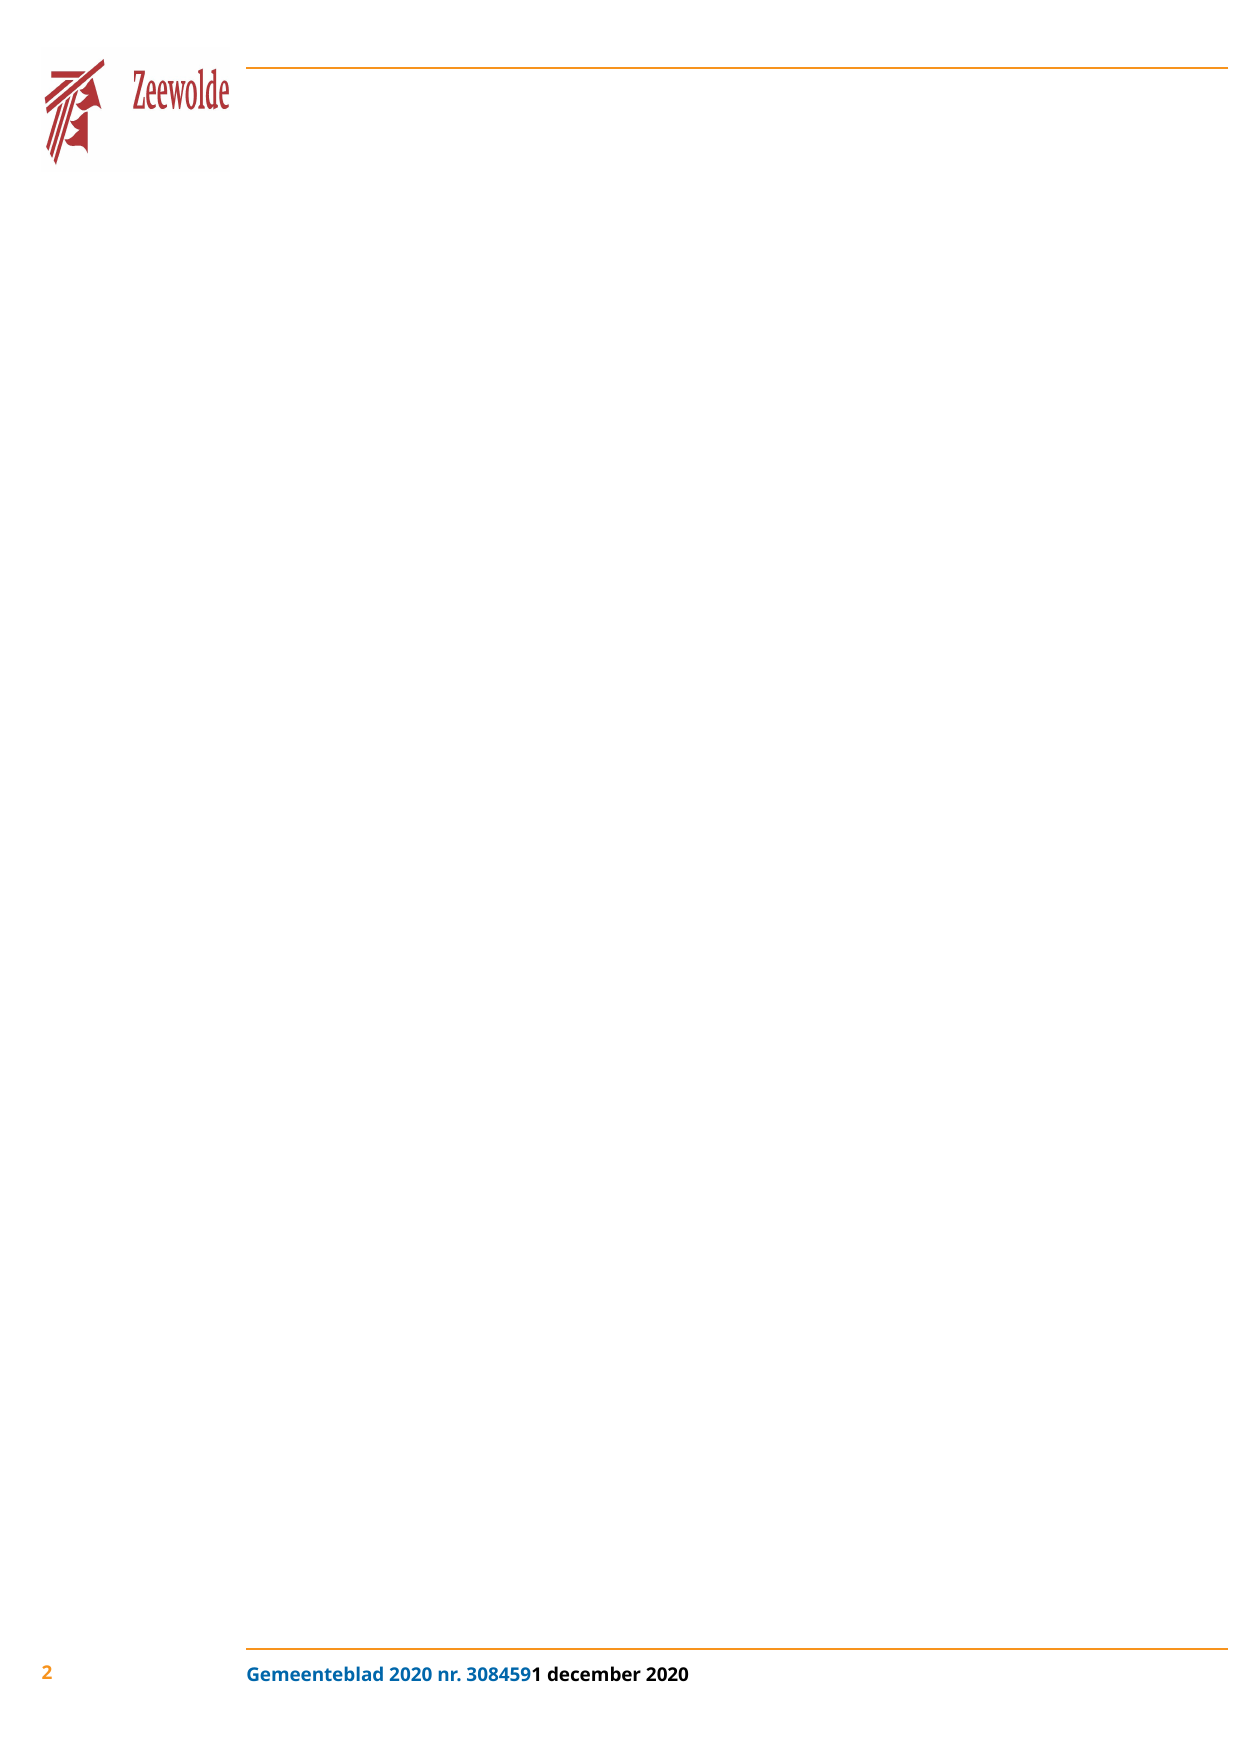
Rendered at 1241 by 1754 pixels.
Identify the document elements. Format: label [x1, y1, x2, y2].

picture [41, 47, 231, 172]
